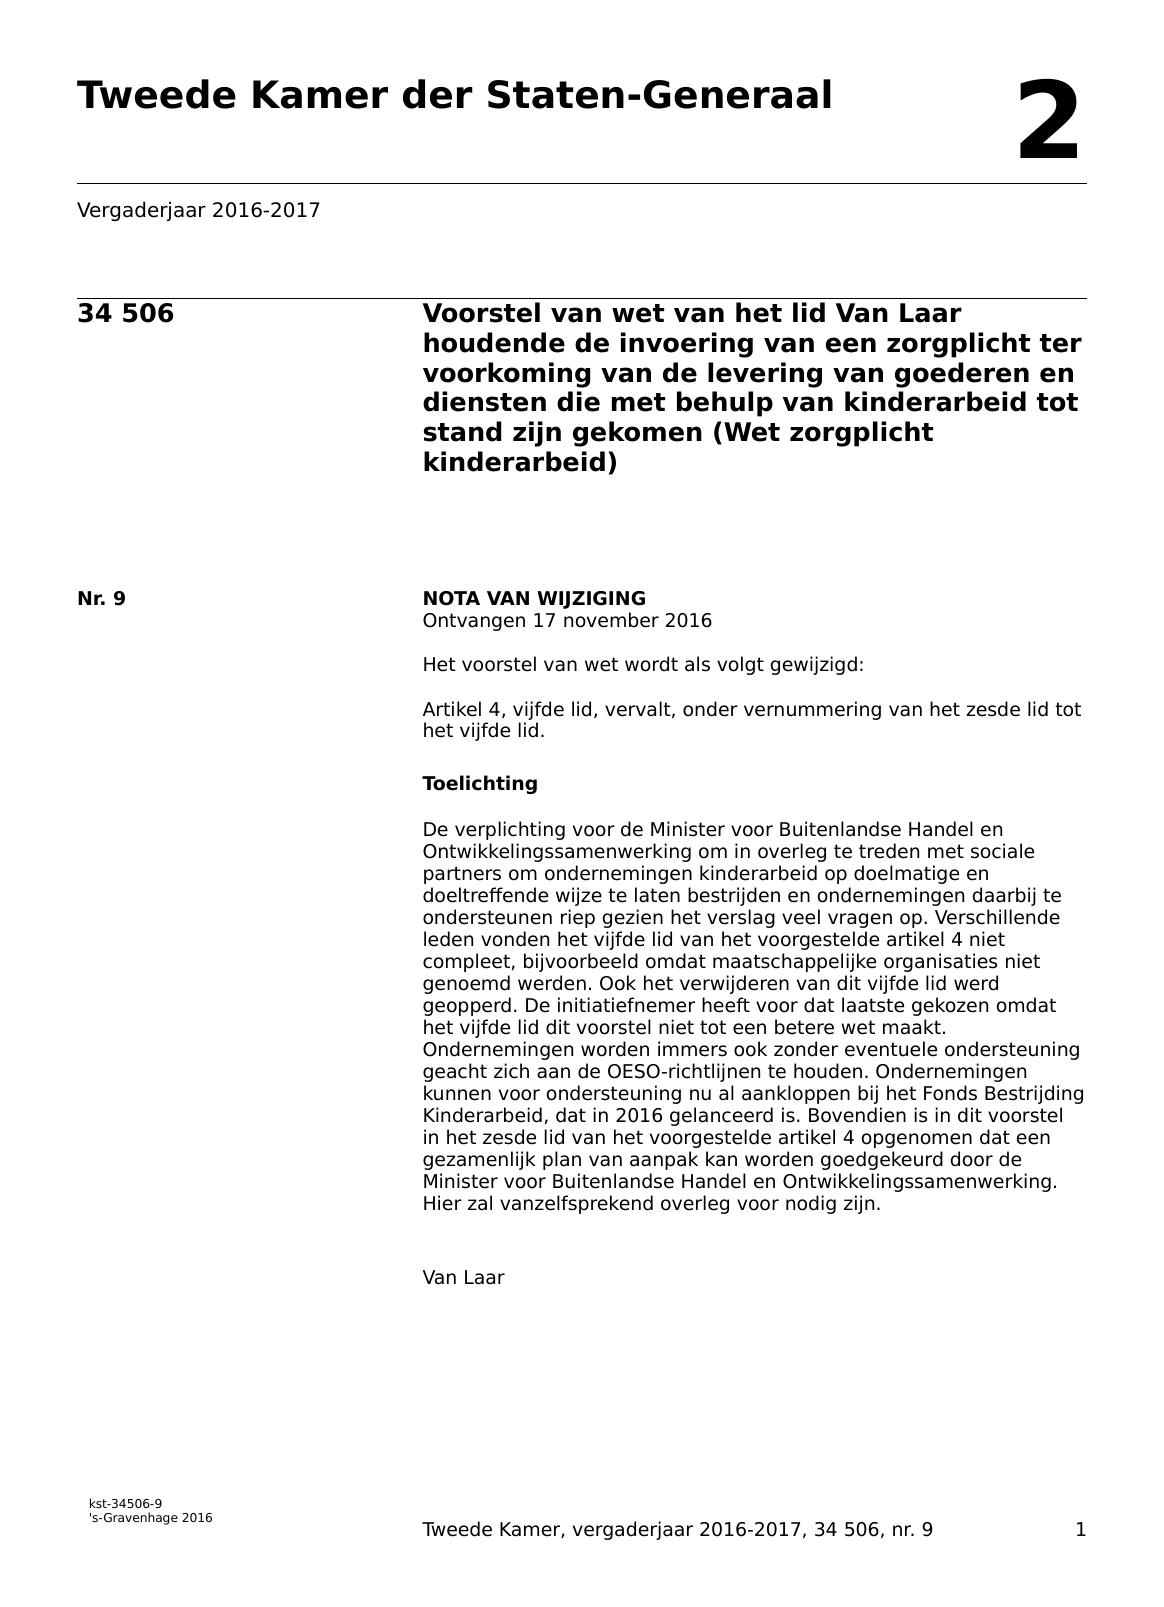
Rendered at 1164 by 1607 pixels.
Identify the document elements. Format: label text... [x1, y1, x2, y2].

text Van Laar [422, 1245, 1087, 1289]
table_header Tweede Kamer der Staten-Generaal [77, 59, 886, 183]
text Artikel 4, vijfde lid, vervalt, onder vernummering van het zesde lid tot het vijfde lid. [422, 698, 1087, 742]
table_header 2 [886, 59, 1087, 183]
subtitle Nr. 9 NOTA VAN WIJZIGING [77, 588, 1087, 610]
text 's-Gravenhage 2016 [88, 1511, 323, 1525]
text kst-34506-9 [88, 1497, 323, 1511]
text De verplichting voor de Minister voor Buitenlandse Handel en Ontwikkelingssamenwerking om in overleg te treden met sociale partners om ondernemingen kinderarbeid op doelmatige en doeltreffende wijze te laten bestrijden en ondernemingen daarbij te ondersteunen riep gezien het verslag veel vragen op. Verschillende leden vonden het vijfde lid van het voorgestelde artikel 4 niet compleet, bijvoorbeeld omdat maatschappelijke organisaties niet genoemd werden. Ook het verwijderen van dit vijfde lid werd geopperd. De initiatiefnemer heeft voor dat laatste gekozen omdat het vijfde lid dit voorstel niet tot een betere wet maakt. Ondernemingen worden immers ook zonder eventuele ondersteuning geacht zich aan de OESO-richtlijnen te houden. Ondernemingen kunnen voor ondersteuning nu al aankloppen bij het Fonds Bestrijding Kinderarbeid, dat in 2016 gelanceerd is. Bovendien is in dit voorstel in het zesde lid van het voorgestelde artikel 4 opgenomen dat een gezamenlijk plan van aanpak kan worden goedgekeurd door de Minister voor Buitenlandse Handel en Ontwikkelingssamenwerking. Hier zal vanzelfsprekend overleg voor nodig zijn. [422, 819, 1087, 1215]
subtitle Toelichting [422, 772, 1087, 794]
subtitle 34 506 Voorstel van wet van het lid Van Laar houdende de invoering van een zorgplicht ter voorkoming van de levering van goederen en diensten die met behulp van kinderarbeid tot stand zijn gekomen (Wet zorgplicht kinderarbeid) [77, 299, 1087, 477]
text Ontvangen 17 november 2016 [422, 610, 1087, 632]
text Het voorstel van wet wordt als volgt gewijzigd: [422, 654, 1087, 676]
table_cell Vergaderjaar 2016-2017 [77, 184, 1087, 298]
